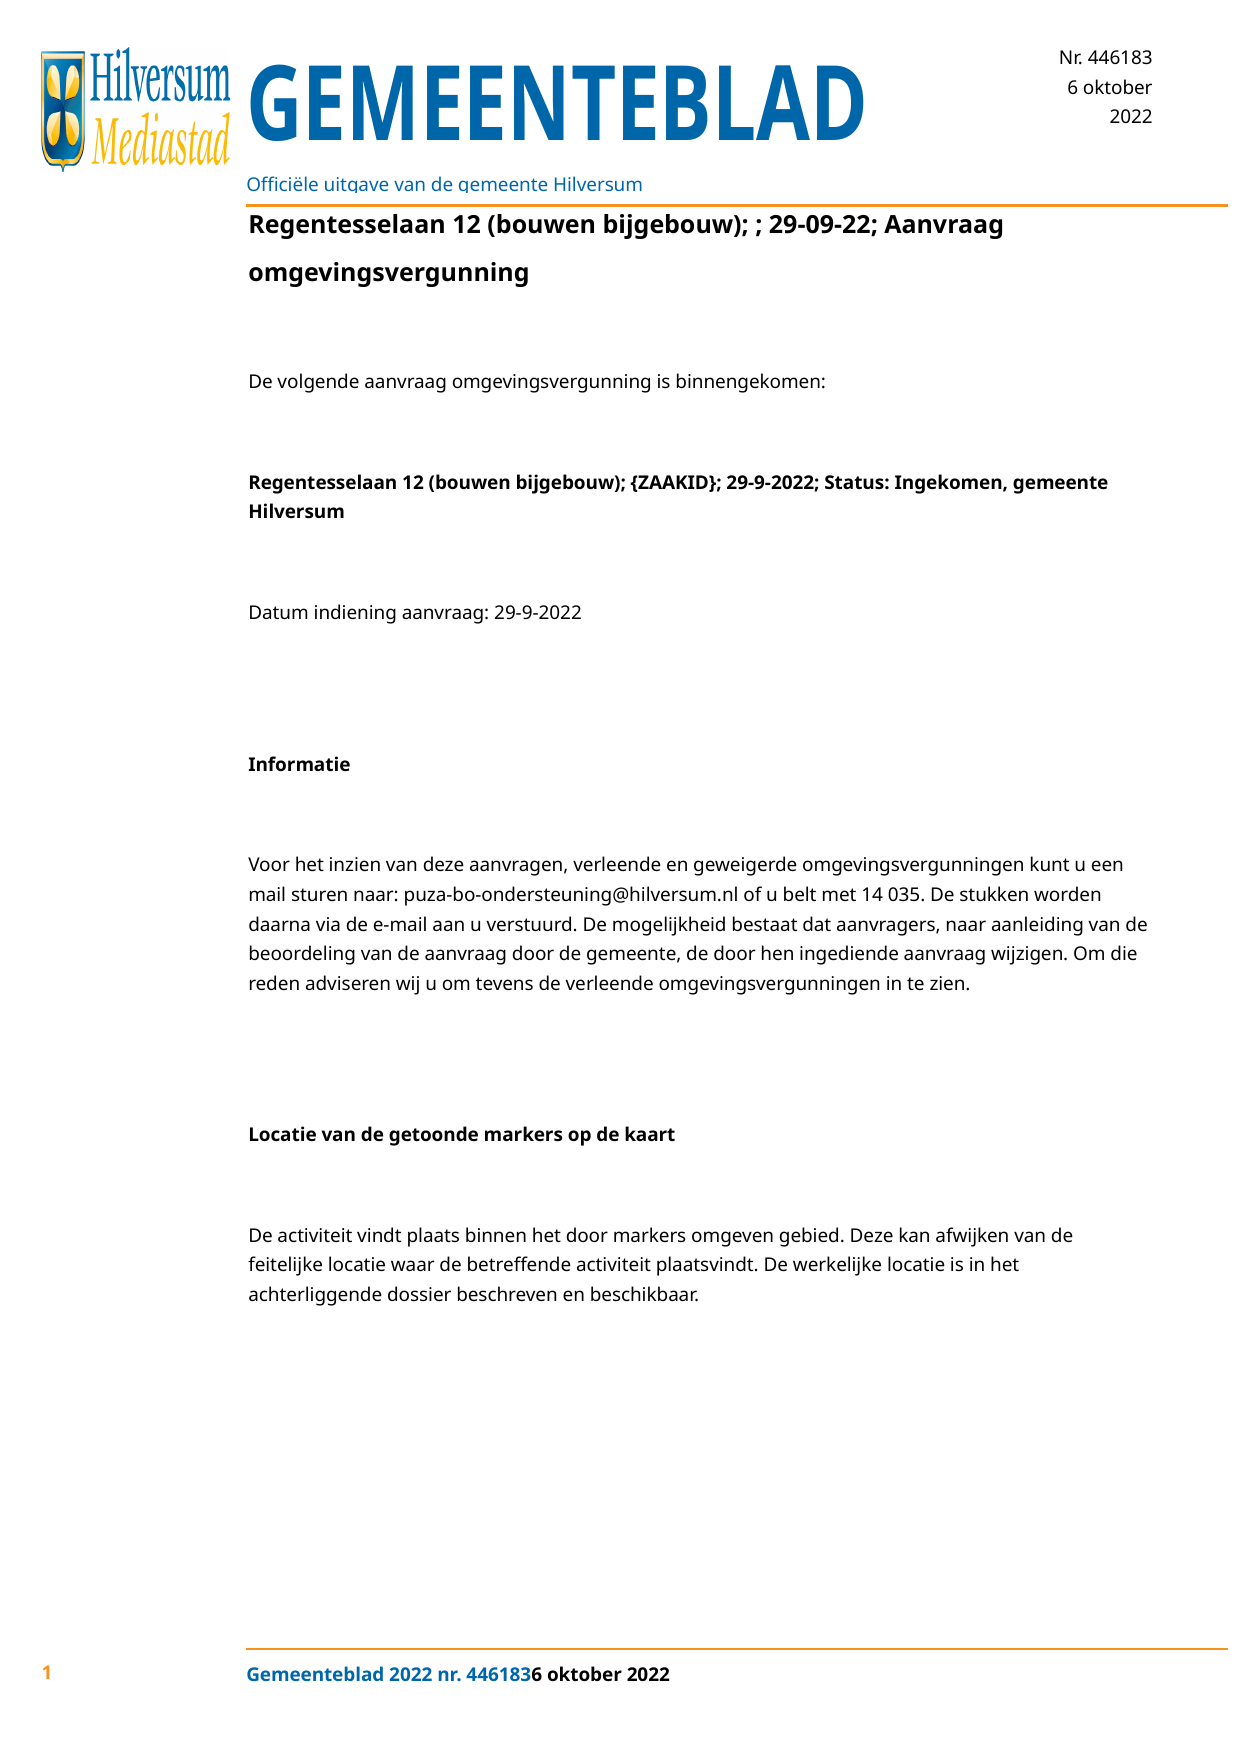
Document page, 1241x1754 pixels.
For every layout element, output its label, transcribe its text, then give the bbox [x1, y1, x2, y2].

text Voor het inzien van deze aanvragen, verleende en geweigerde omgevingsvergunningen kunt u een mail sturen naar: puza-bo-ondersteuning@hilversum.nl of u belt met 14 035. De stukken worden daarna via de e-mail aan u verstuurd. De mogelijkheid bestaat dat aanvragers, naar aanleiding van de beoordeling van de aanvraag door de gemeente, de door hen ingediende aanvraag wijzigen. Om die reden adviseren wij u om tevens de verleende omgevingsvergunningen in te zien. [248, 852, 1152, 996]
text Informatie [248, 751, 1152, 777]
text Regentesselaan 12 (bouwen bijgebouw); ; 29-09-22; Aanvraag omgevingsvergunning [248, 207, 1152, 288]
text De volgende aanvraag omgevingsvergunning is binnengekomen: [248, 368, 1152, 394]
text De activiteit vindt plaats binnen het door markers omgeven gebied. Deze kan afwijken van de feitelijke locatie waar de betreffende activiteit plaatsvindt. De werkelijke locatie is in het achterliggende dossier beschreven en beschikbaar. [248, 1222, 1152, 1307]
text Datum indiening aanvraag: 29-9-2022 [248, 599, 1152, 625]
text Locatie van de getoonde markers op de kaart [248, 1121, 1152, 1147]
picture [41, 47, 231, 172]
text Regentesselaan 12 (bouwen bijgebouw); {ZAAKID}; 29-9-2022; Status: Ingekomen, gemeente Hilversum [248, 469, 1152, 524]
